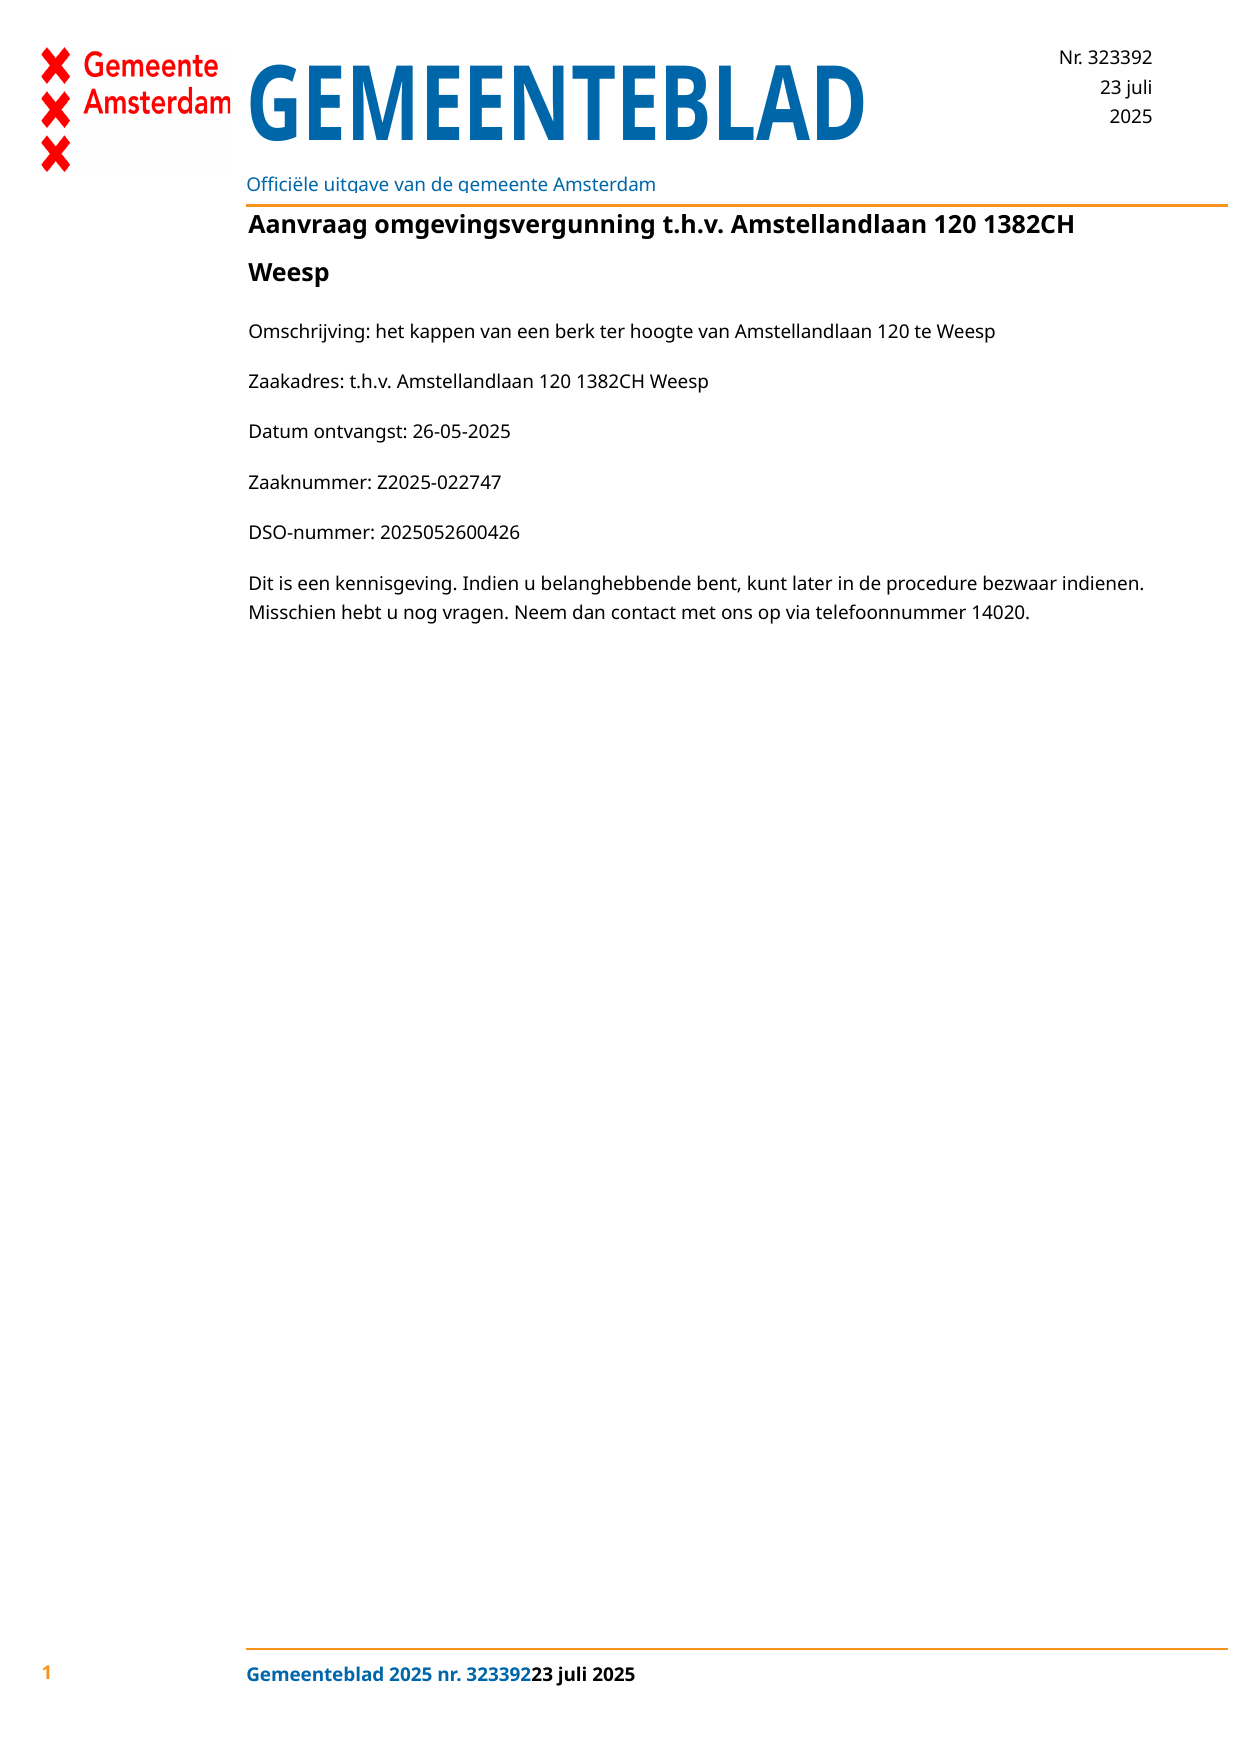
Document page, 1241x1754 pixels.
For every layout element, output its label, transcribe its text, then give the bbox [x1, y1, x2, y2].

text Aanvraag omgevingsvergunning t.h.v. Amstellandlaan 120 1382CH Weesp [248, 207, 1152, 288]
picture [41, 47, 231, 172]
text Omschrijving: het kappen van een berk ter hoogte van Amstellandlaan 120 te Weesp [248, 318, 1152, 344]
text Zaakadres: t.h.v. Amstellandlaan 120 1382CH Weesp [248, 368, 1152, 394]
text Datum ontvangst: 26-05-2025 [248, 419, 1152, 444]
text Dit is een kennisgeving. Indien u belanghebbende bent, kunt later in de procedure bezwaar indienen. Misschien hebt u nog vragen. Neem dan contact met ons op via telefoonnummer 14020. [248, 570, 1152, 625]
text DSO-nummer: 2025052600426 [248, 519, 1152, 545]
text Zaaknummer: Z2025-022747 [248, 469, 1152, 495]
